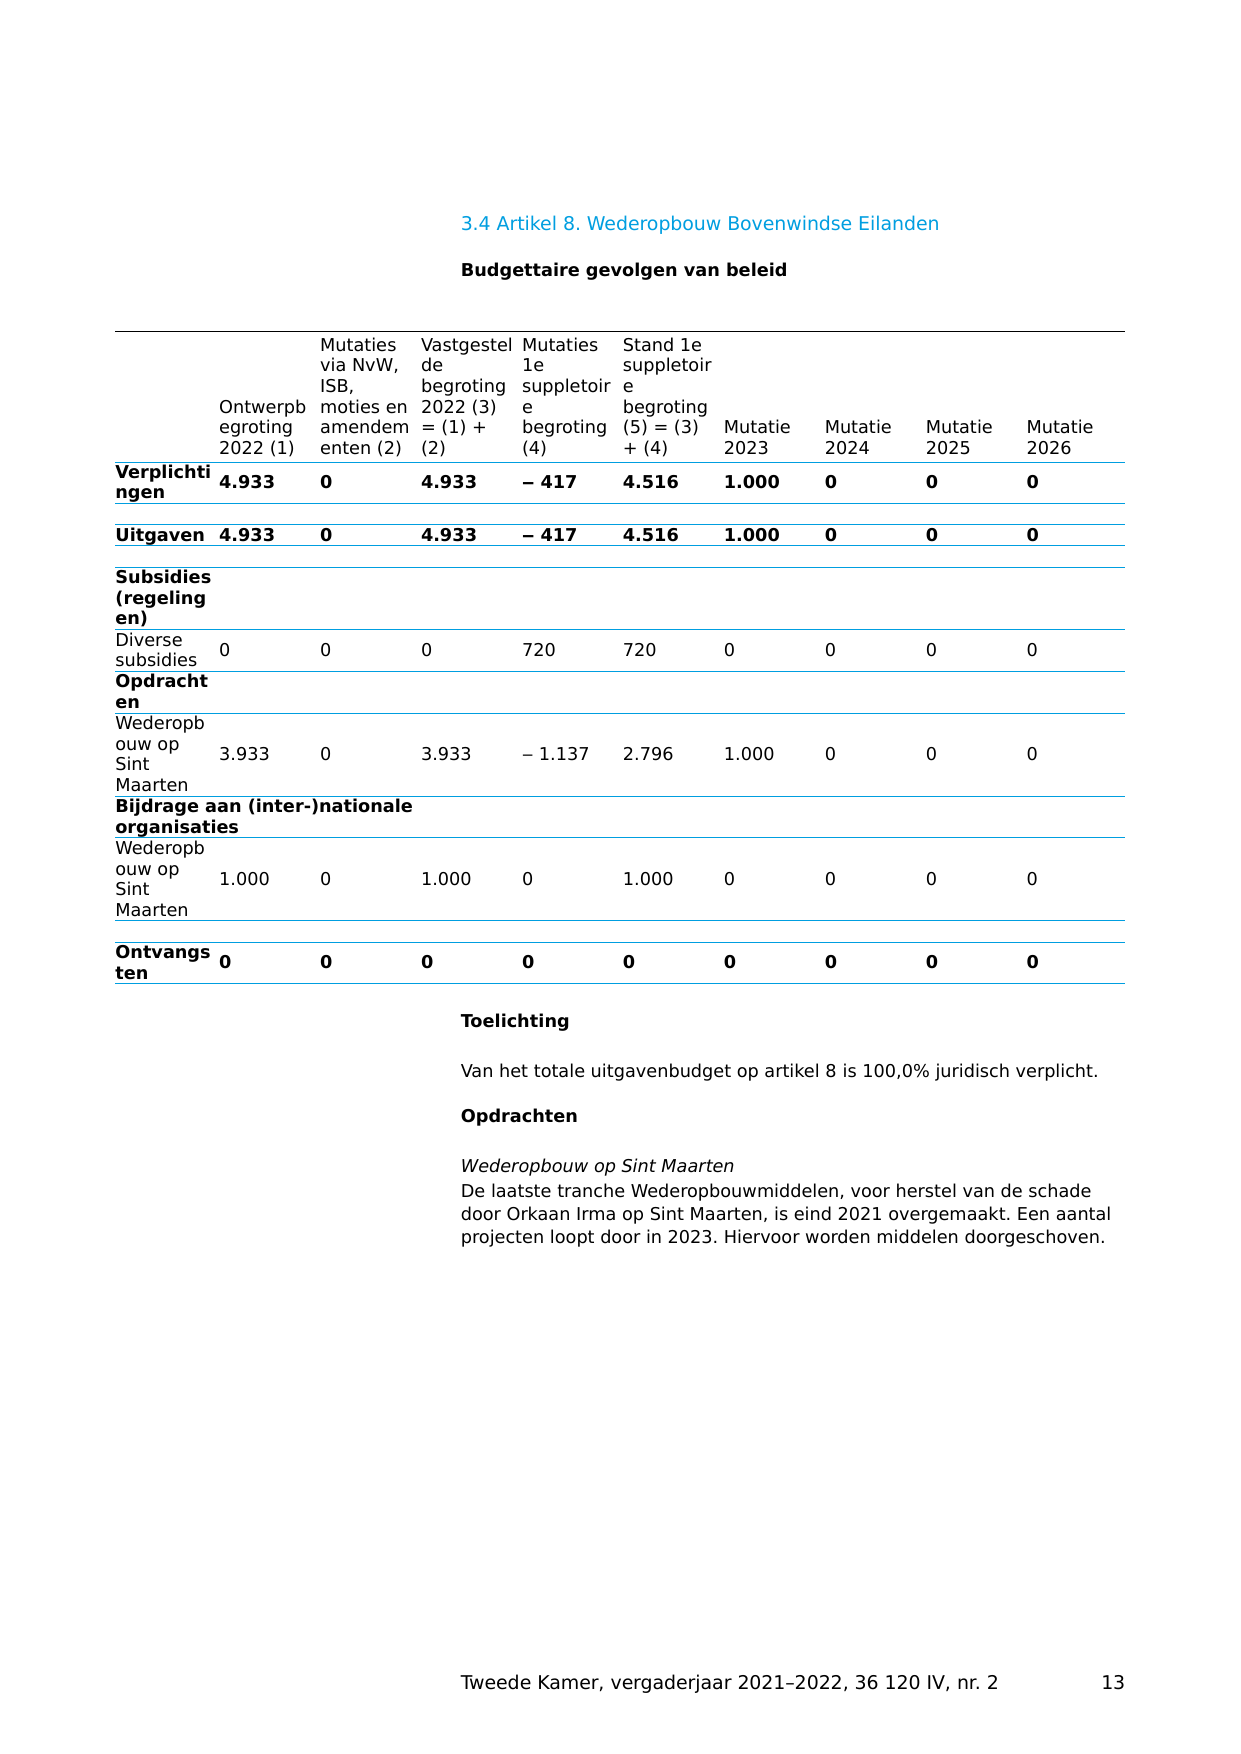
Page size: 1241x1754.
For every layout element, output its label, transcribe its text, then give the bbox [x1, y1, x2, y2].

table_cell 0 [519, 838, 620, 920]
table_cell 0 [216, 630, 317, 671]
table_cell 2.796 [620, 714, 721, 796]
table_cell Ontvangsten [115, 943, 216, 983]
table_cell Verplichtingen [115, 463, 216, 503]
table_cell [620, 546, 721, 567]
table_cell [418, 504, 519, 524]
table_cell [923, 546, 1023, 567]
table_cell 3.933 [216, 714, 317, 796]
table_cell [418, 546, 519, 567]
table_cell Opdrachten [115, 672, 216, 712]
table_cell 0 [822, 943, 923, 983]
table_cell [721, 504, 822, 524]
table_cell Wederopbouw op Sint Maarten [115, 838, 216, 920]
table_cell Mutaties via NvW, ISB, moties en amendementen (2) [317, 332, 418, 461]
table_cell 0 [923, 525, 1023, 545]
table_cell [620, 504, 721, 524]
table_cell 0 [923, 943, 1023, 983]
table_cell [216, 921, 317, 941]
table_cell [216, 546, 317, 567]
table_cell [721, 672, 822, 712]
text De laatste tranche Wederopbouwmiddelen, voor herstel van de schade door Orkaan Irma op Sint Maarten, is eind 2021 overgemaakt. Een aantal projecten loopt door in 2023. Hiervoor worden middelen doorgeschoven. [461, 1179, 1125, 1248]
table_cell Vastgestelde begroting 2022 (3) = (1) + (2) [418, 332, 519, 461]
table_cell Mutatie 2025 [923, 332, 1023, 461]
table_cell 4.933 [418, 525, 519, 545]
table_cell [822, 921, 923, 941]
text Budgettaire gevolgen van beleid [461, 258, 1125, 281]
table_cell 4.933 [216, 463, 317, 503]
table_cell 0 [317, 463, 418, 503]
table_cell [620, 672, 721, 712]
table_cell Mutaties 1e suppletoire begroting (4) [519, 332, 620, 461]
table_cell [519, 568, 620, 629]
table_cell 4.933 [418, 463, 519, 503]
table_cell [115, 332, 216, 461]
table_cell [1024, 568, 1125, 629]
text Opdrachten [461, 1104, 1125, 1127]
table_cell [721, 797, 822, 837]
table_cell [519, 672, 620, 712]
table_cell Mutatie 2026 [1024, 332, 1125, 461]
table_cell [216, 568, 317, 629]
table_cell 0 [216, 943, 317, 983]
table_cell ‒ 1.137 [519, 714, 620, 796]
table_cell 0 [822, 838, 923, 920]
table_cell [519, 797, 620, 837]
table_cell 0 [721, 838, 822, 920]
table_cell [216, 672, 317, 712]
table_cell 0 [923, 838, 1023, 920]
table_cell Diverse subsidies [115, 630, 216, 671]
table_cell [418, 568, 519, 629]
table_cell 720 [519, 630, 620, 671]
table_cell 1.000 [721, 714, 822, 796]
table_cell Bijdrage aan (inter-)nationale organisaties [115, 797, 418, 837]
table_cell [216, 504, 317, 524]
table_cell [115, 504, 216, 524]
table_cell [317, 546, 418, 567]
table_cell 0 [1024, 838, 1125, 920]
table_cell 0 [418, 630, 519, 671]
table_cell Subsidies (regelingen) [115, 568, 216, 629]
table_cell 0 [721, 943, 822, 983]
table_cell [317, 504, 418, 524]
table_cell [923, 504, 1023, 524]
table_cell [115, 546, 216, 567]
table_cell 0 [1024, 525, 1125, 545]
table_cell 4.516 [620, 525, 721, 545]
table_cell [822, 672, 923, 712]
table_cell [620, 568, 721, 629]
table_cell 720 [620, 630, 721, 671]
table_cell 0 [620, 943, 721, 983]
text Toelichting [461, 1009, 1125, 1032]
table_cell [1024, 797, 1125, 837]
table_cell Mutatie 2024 [822, 332, 923, 461]
table_cell [822, 504, 923, 524]
table_cell [923, 568, 1023, 629]
table_cell Ontwerpbegroting 2022 (1) [216, 332, 317, 461]
table_cell [519, 921, 620, 941]
table_cell [418, 672, 519, 712]
table_cell [721, 568, 822, 629]
table_cell 0 [418, 943, 519, 983]
table_cell [923, 797, 1023, 837]
table_cell [822, 546, 923, 567]
table_cell 0 [317, 943, 418, 983]
table_cell 0 [317, 630, 418, 671]
table_cell 1.000 [721, 525, 822, 545]
table_cell [1024, 504, 1125, 524]
table_cell ‒ 417 [519, 525, 620, 545]
title 3.4 Artikel 8. Wederopbouw Bovenwindse Eilanden [461, 213, 1125, 235]
table_cell 0 [822, 714, 923, 796]
table_cell 0 [822, 525, 923, 545]
table_cell [1024, 546, 1125, 567]
table_cell ‒ 417 [519, 463, 620, 503]
table_cell 0 [1024, 463, 1125, 503]
table_cell [519, 546, 620, 567]
table_cell 0 [1024, 714, 1125, 796]
table_cell 0 [822, 630, 923, 671]
table_cell [418, 921, 519, 941]
table_cell Stand 1e suppletoire begroting (5) = (3) + (4) [620, 332, 721, 461]
table_cell 4.516 [620, 463, 721, 503]
table_cell Uitgaven [115, 525, 216, 545]
table_cell 0 [721, 630, 822, 671]
table_cell [115, 921, 216, 941]
table_cell 4.933 [216, 525, 317, 545]
table_cell [721, 546, 822, 567]
table_cell [519, 504, 620, 524]
table_cell [822, 797, 923, 837]
table_cell 3.933 [418, 714, 519, 796]
table_cell 0 [317, 838, 418, 920]
table_header Tabel 8 Budgettaire gevolgen van beleid artikel 8 Wederopbouw Bovenwindse Eilanden (bedragen x € 1.000) [115, 283, 1125, 331]
table_cell 1.000 [418, 838, 519, 920]
table_cell [418, 797, 519, 837]
table_cell [822, 568, 923, 629]
table_cell [1024, 921, 1125, 941]
table_cell [317, 568, 418, 629]
table_cell 0 [317, 525, 418, 545]
table_cell 1.000 [721, 463, 822, 503]
table_cell 0 [1024, 630, 1125, 671]
table_cell 0 [923, 630, 1023, 671]
table_cell [620, 921, 721, 941]
table_cell 0 [822, 463, 923, 503]
text Van het totale uitgavenbudget op artikel 8 is 100,0% juridisch verplicht. [461, 1059, 1125, 1082]
table_cell [620, 797, 721, 837]
table_cell Wederopbouw op Sint Maarten [115, 714, 216, 796]
table_cell 0 [923, 463, 1023, 503]
table_cell 0 [519, 943, 620, 983]
table_cell [923, 672, 1023, 712]
table_cell [317, 921, 418, 941]
table_cell [721, 921, 822, 941]
text Wederopbouw op Sint Maarten [461, 1154, 1125, 1177]
table_cell 1.000 [620, 838, 721, 920]
table_cell 0 [317, 714, 418, 796]
table_cell 0 [1024, 943, 1125, 983]
table_cell [317, 672, 418, 712]
table_cell Mutatie 2023 [721, 332, 822, 461]
table_cell [923, 921, 1023, 941]
table_cell 0 [923, 714, 1023, 796]
table_cell [1024, 672, 1125, 712]
table_cell 1.000 [216, 838, 317, 920]
